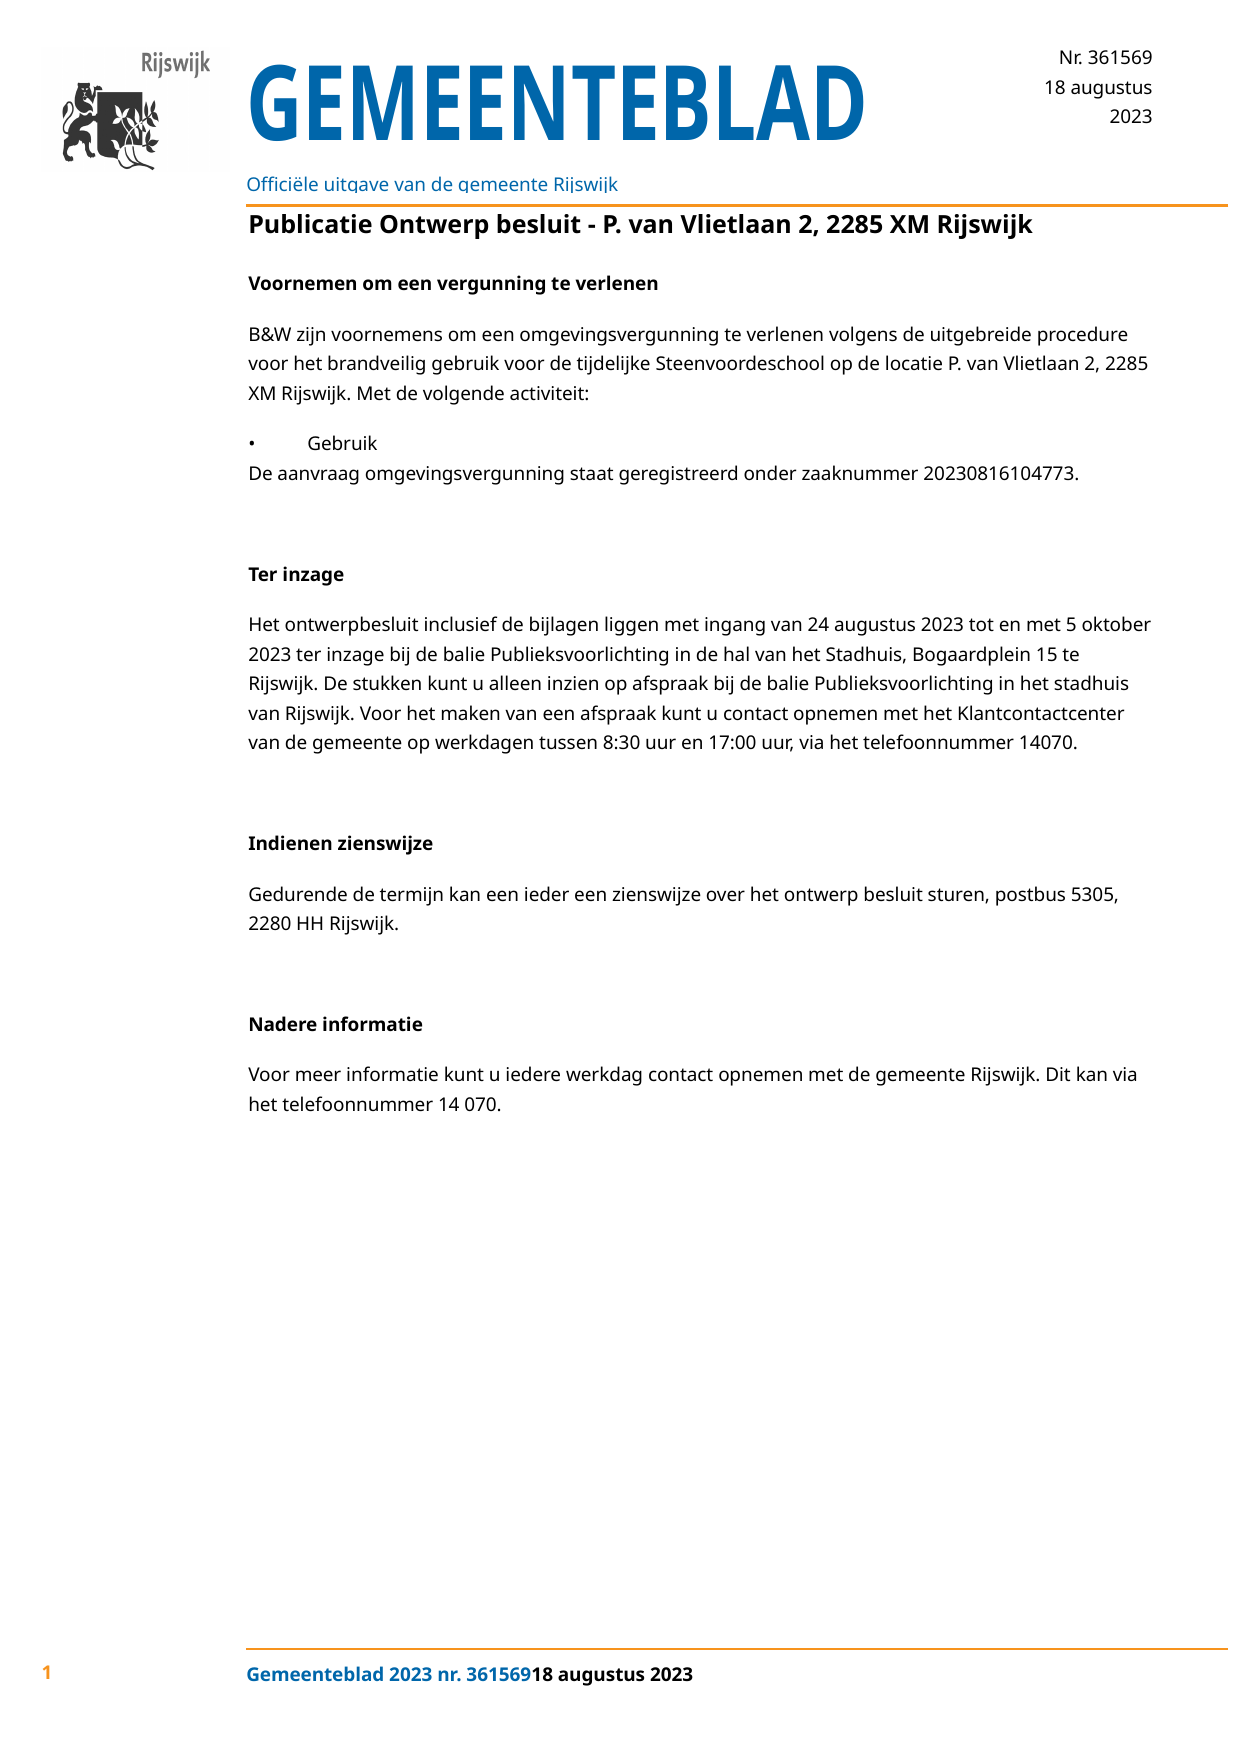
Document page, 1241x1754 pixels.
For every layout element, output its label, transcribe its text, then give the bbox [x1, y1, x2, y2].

text Voor meer informatie kunt u iedere werkdag contact opnemen met de gemeente Rijswijk. Dit kan via het telefoonnummer 14 070. [248, 1062, 1152, 1117]
text Nadere informatie [248, 1011, 1152, 1037]
text B&W zijn voornemens om een omgevingsvergunning te verlenen volgens de uitgebreide procedure voor het brandveilig gebruik voor de tijdelijke Steenvoordeschool op de locatie P. van Vlietlaan 2, 2285 XM Rijswijk. Met de volgende activiteit: [248, 321, 1152, 406]
text De aanvraag omgevingsvergunning staat geregistreerd onder zaaknummer 20230816104773. [248, 460, 1152, 486]
text Indienen zienswijze [248, 830, 1152, 856]
picture [41, 47, 231, 172]
text Ter inzage [248, 561, 1152, 586]
text Het ontwerpbesluit inclusief de bijlagen liggen met ingang van 24 augustus 2023 tot en met 5 oktober 2023 ter inzage bij de balie Publieksvoorlichting in de hal van het Stadhuis, Bogaardplein 15 te Rijswijk. De stukken kunt u alleen inzien op afspraak bij de balie Publieksvoorlichting in het stadhuis van Rijswijk. Voor het maken van een afspraak kunt u contact opnemen met het Klantcontactcenter van de gemeente op werkdagen tussen 8:30 uur en 17:00 uur, via het telefoonnummer 14070. [248, 611, 1152, 755]
text Publicatie Ontwerp besluit - P. van Vlietlaan 2, 2285 XM Rijswijk [248, 207, 1152, 241]
text Voornemen om een vergunning te verlenen [248, 270, 1152, 296]
text Gedurende de termijn kan een ieder een zienswijze over het ontwerp besluit sturen, postbus 5305, 2280 HH Rijswijk. [248, 881, 1152, 936]
list Gebruik [248, 430, 1152, 456]
